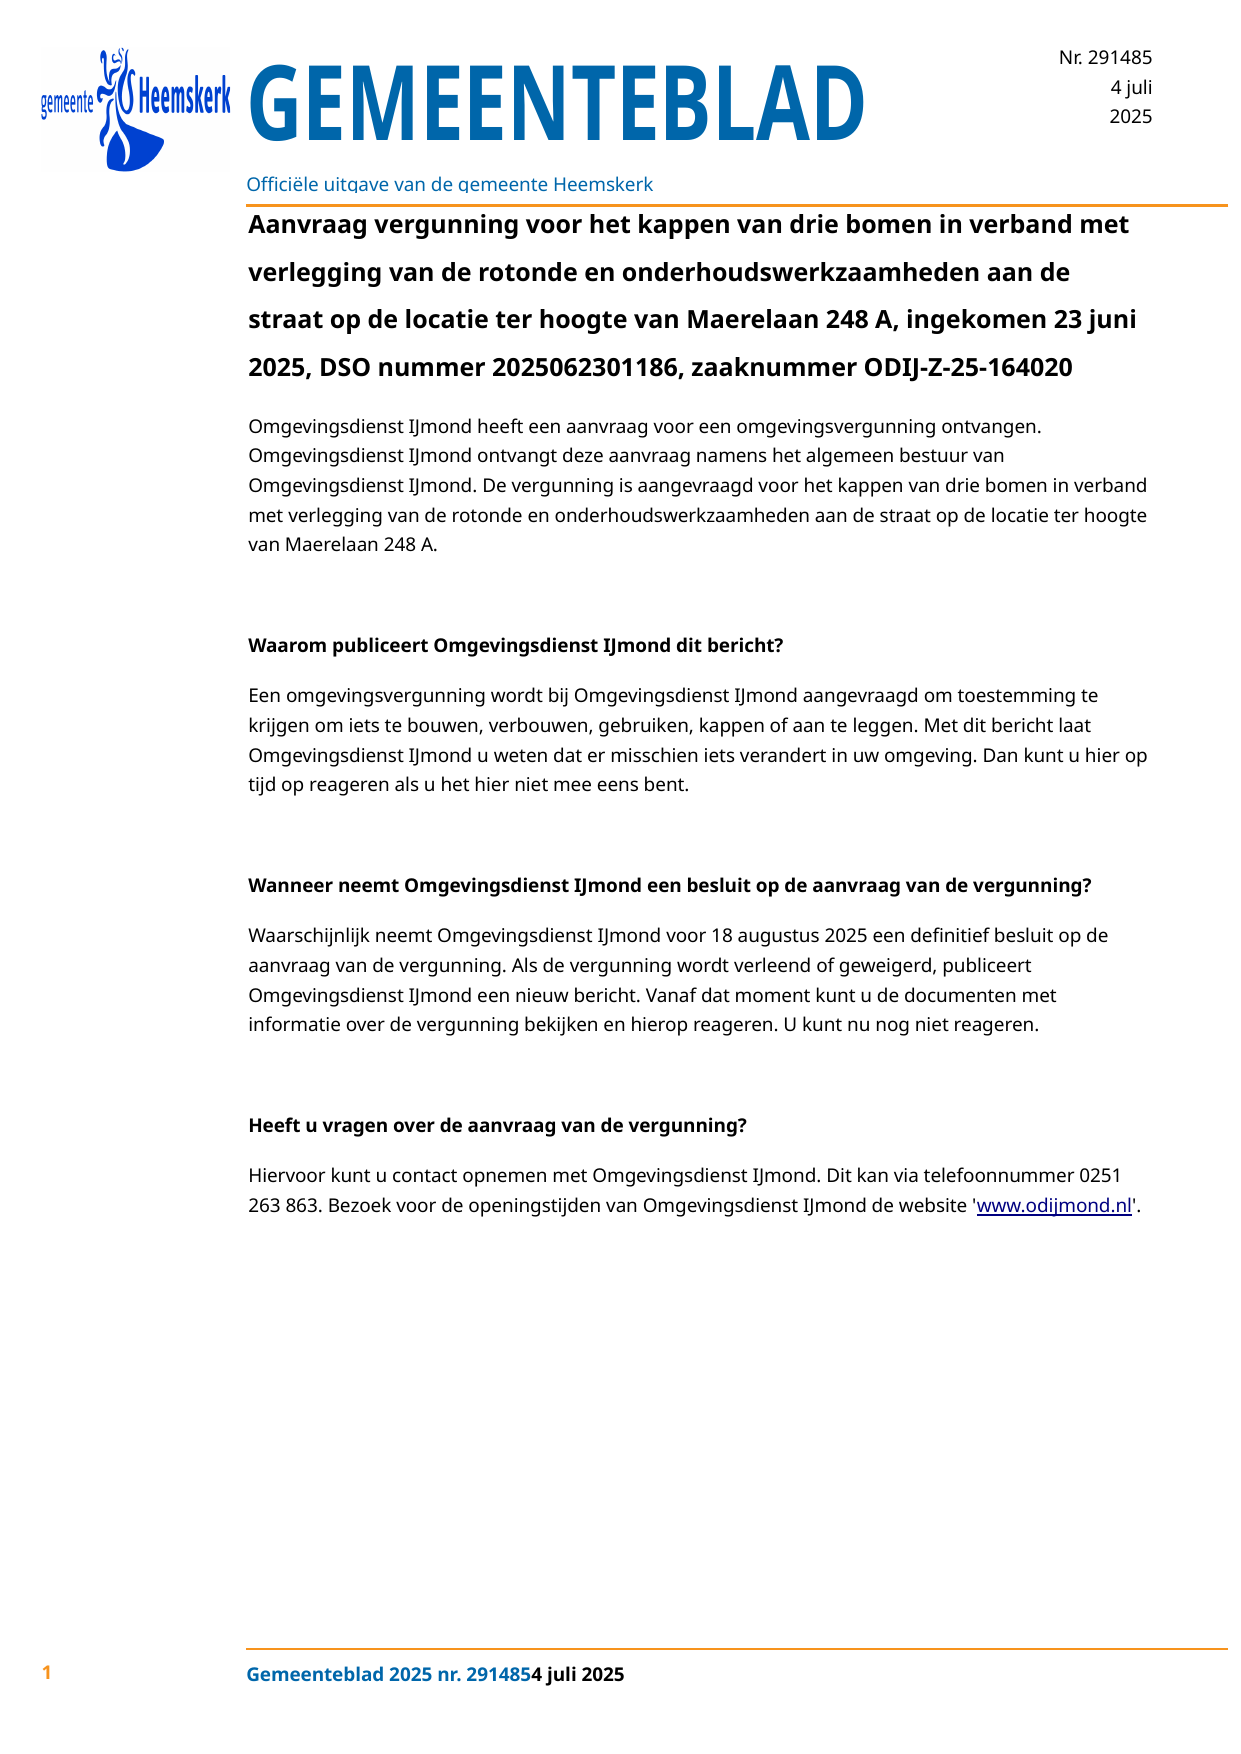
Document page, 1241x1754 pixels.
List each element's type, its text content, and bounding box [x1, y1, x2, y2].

text Aanvraag vergunning voor het kappen van drie bomen in verband met verlegging van de rotonde en onderhoudswerkzaamheden aan de straat op de locatie ter hoogte van Maerelaan 248 A, ingekomen 23 juni 2025, DSO nummer 2025062301186, zaaknummer ODIJ-Z-25-164020 [248, 207, 1152, 384]
text Waarschijnlijk neemt Omgevingsdienst IJmond voor 18 augustus 2025 een definitief besluit op de aanvraag van de vergunning. Als de vergunning wordt verleend of geweigerd, publiceert Omgevingsdienst IJmond een nieuw bericht. Vanaf dat moment kunt u de documenten met informatie over de vergunning bekijken en hierop reageren. U kunt nu nog niet reageren. [248, 923, 1152, 1037]
text Omgevingsdienst IJmond heeft een aanvraag voor een omgevingsvergunning ontvangen. Omgevingsdienst IJmond ontvangt deze aanvraag namens het algemeen bestuur van Omgevingsdienst IJmond. De vergunning is aangevraagd voor het kappen van drie bomen in verband met verlegging van de rotonde en onderhoudswerkzaamheden aan de straat op de locatie ter hoogte van Maerelaan 248 A. [248, 413, 1152, 557]
picture [41, 47, 231, 172]
text Waarom publiceert Omgevingsdienst IJmond dit bericht? [248, 632, 1152, 658]
text Heeft u vragen over de aanvraag van de vergunning? [248, 1112, 1152, 1138]
text Hiervoor kunt u contact opnemen met Omgevingsdienst IJmond. Dit kan via telefoonnummer 0251 263 863. Bezoek voor de openingstijden van Omgevingsdienst IJmond de website 'www.odijmond.nl'. [248, 1163, 1152, 1218]
text Een omgevingsvergunning wordt bij Omgevingsdienst IJmond aangevraagd om toestemming te krijgen om iets te bouwen, verbouwen, gebruiken, kappen of aan te leggen. Met dit bericht laat Omgevingsdienst IJmond u weten dat er misschien iets verandert in uw omgeving. Dan kunt u hier op tijd op reageren als u het hier niet mee eens bent. [248, 683, 1152, 797]
text Wanneer neemt Omgevingsdienst IJmond een besluit op de aanvraag van de vergunning? [248, 872, 1152, 898]
